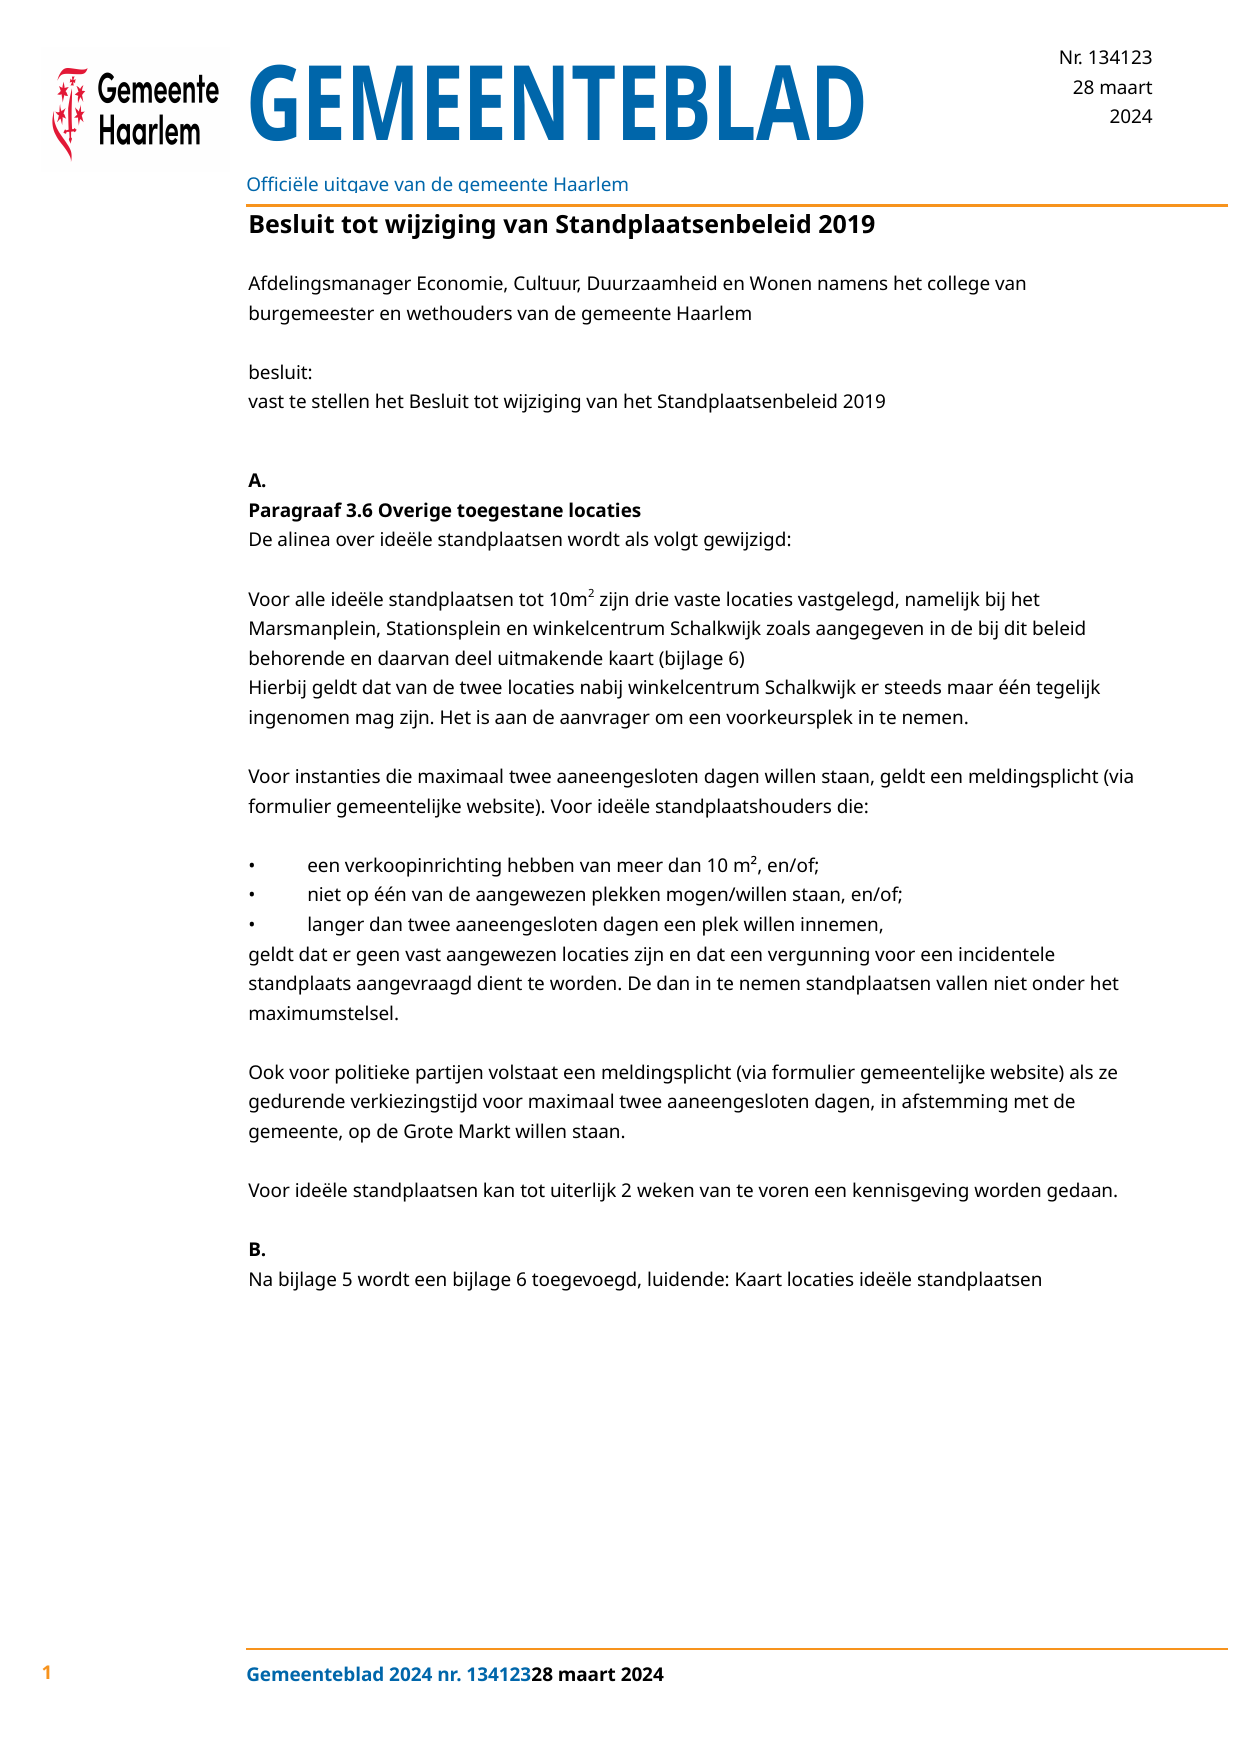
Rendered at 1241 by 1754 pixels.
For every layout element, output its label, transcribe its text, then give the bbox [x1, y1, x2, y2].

text Voor instanties die maximaal twee aaneengesloten dagen willen staan, geldt een meldingsplicht (via formulier gemeentelijke website). Voor ideële standplaatshouders die: [248, 763, 1152, 819]
text besluit: [248, 359, 1152, 385]
text De alinea over ideële standplaatsen wordt als volgt gewijzigd: [248, 527, 1152, 552]
text Ook voor politieke partijen volstaat een meldingsplicht (via formulier gemeentelijke website) als ze gedurende verkiezingstijd voor maximaal twee aaneengesloten dagen, in afstemming met de gemeente, op de Grote Markt willen staan. [248, 1059, 1152, 1144]
list een verkoopinrichting hebben van meer dan 10 m², en/of; [248, 852, 1152, 878]
text vast te stellen het Besluit tot wijziging van het Standplaatsenbeleid 2019 [248, 389, 1152, 414]
text Hierbij geldt dat van de twee locaties nabij winkelcentrum Schalkwijk er steeds maar één tegelijk ingenomen mag zijn. Het is aan de aanvrager om een voorkeursplek in te nemen. [248, 674, 1152, 730]
list langer dan twee aaneengesloten dagen een plek willen innemen, [248, 911, 1152, 937]
text Afdelingsmanager Economie, Cultuur, Duurzaamheid en Wonen namens het college van burgemeester en wethouders van de gemeente Haarlem [248, 270, 1152, 326]
text Voor alle ideële standplaatsen tot 10m2 zijn drie vaste locaties vastgelegd, namelijk bij het Marsmanplein, Stationsplein en winkelcentrum Schalkwijk zoals aangegeven in de bij dit beleid behorende en daarvan deel uitmakende kaart (bijlage 6) [248, 586, 1152, 671]
list niet op één van de aangewezen plekken mogen/willen staan, en/of; [248, 882, 1152, 907]
text Voor ideële standplaatsen kan tot uiterlijk 2 weken van te voren een kennisgeving worden gedaan. [248, 1177, 1152, 1203]
text geldt dat er geen vast aangewezen locaties zijn en dat een vergunning voor een incidentele standplaats aangevraagd dient te worden. De dan in te nemen standplaatsen vallen niet onder het maximumstelsel. [248, 941, 1152, 1026]
picture [41, 47, 231, 172]
text Paragraaf 3.6 Overige toegestane locaties [248, 497, 1152, 523]
text B. [248, 1237, 1152, 1262]
text Besluit tot wijziging van Standplaatsenbeleid 2019 [248, 207, 1152, 241]
text A. [248, 467, 1152, 493]
text Na bijlage 5 wordt een bijlage 6 toegevoegd, luidende: Kaart locaties ideële standplaatsen [248, 1266, 1152, 1292]
